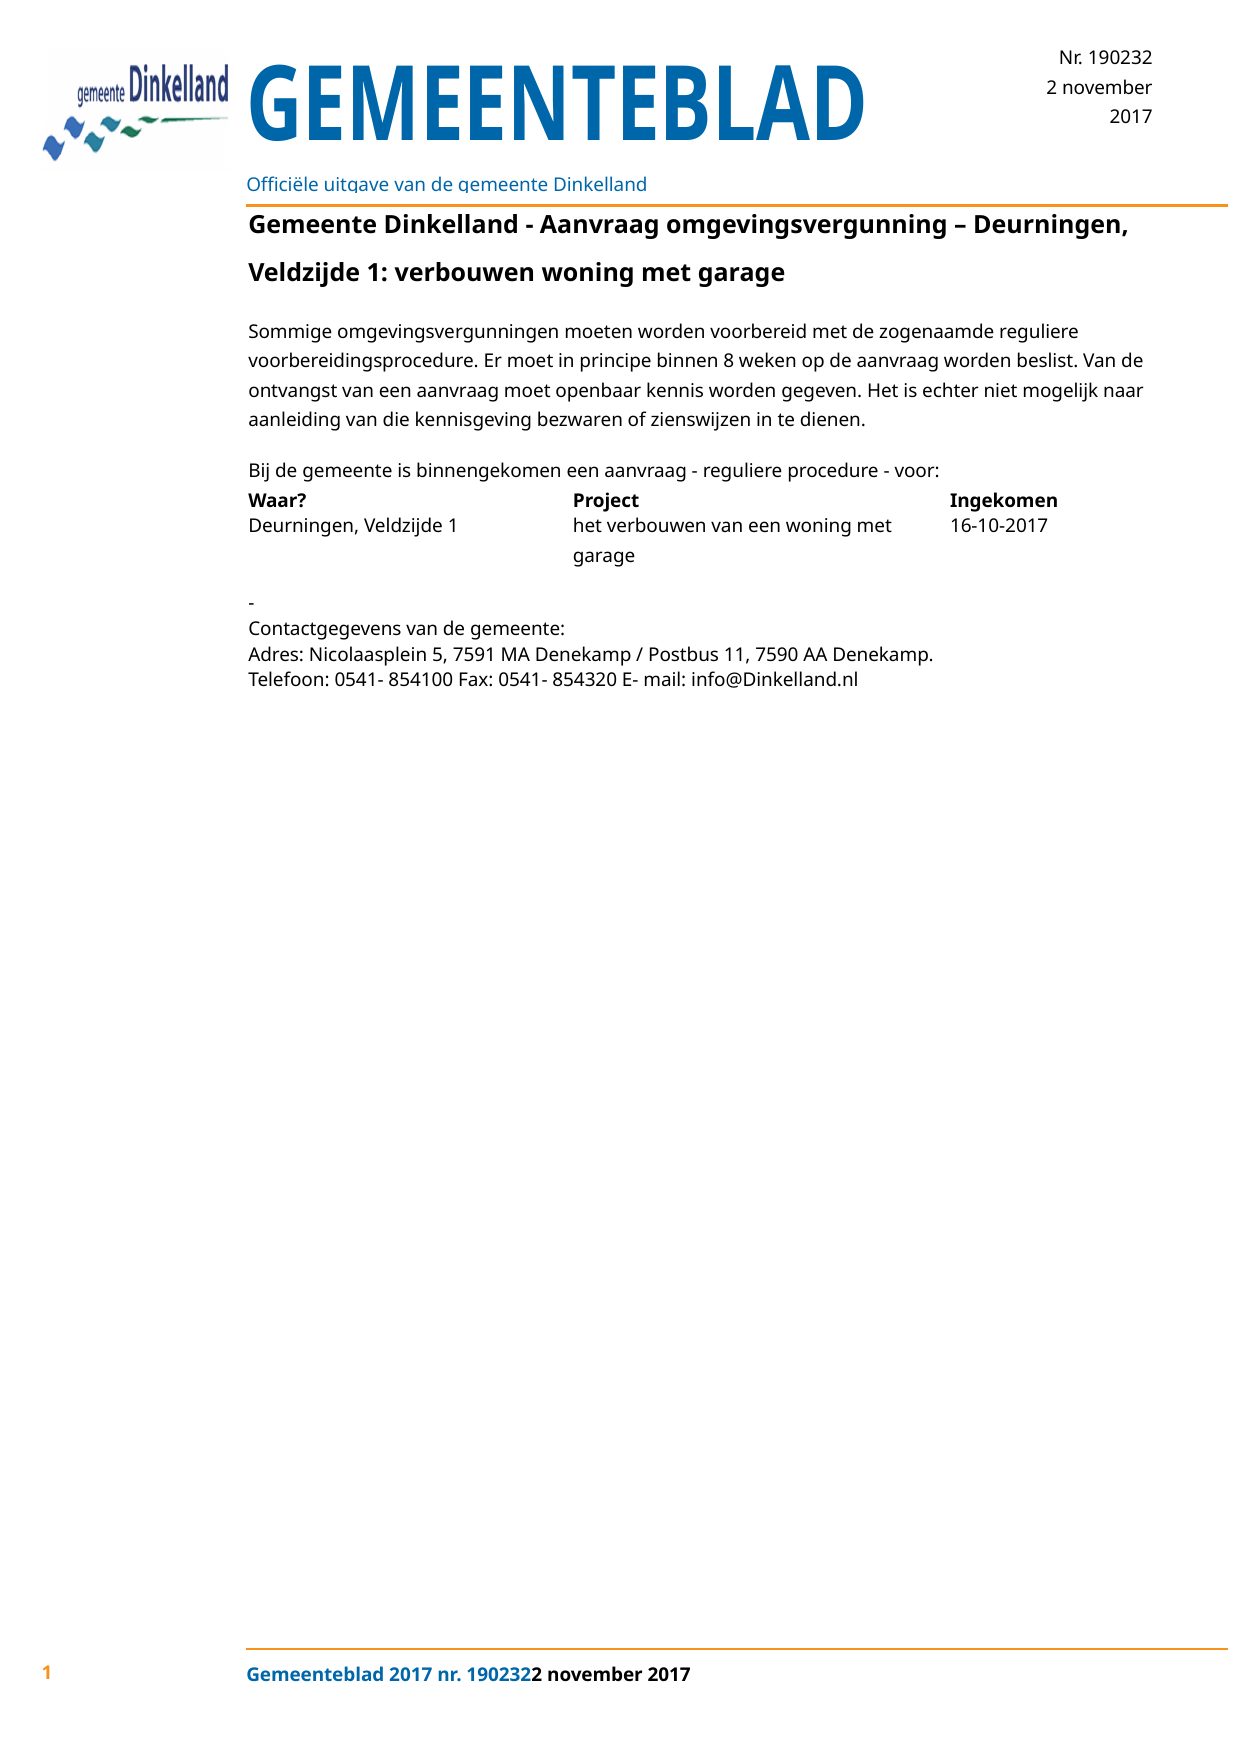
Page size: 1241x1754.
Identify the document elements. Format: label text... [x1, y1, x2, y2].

text - [248, 589, 1152, 615]
table_header Ingekomen [950, 487, 1152, 512]
table_cell het verbouwen van een woning met garage [573, 513, 950, 568]
text Adres: Nicolaasplein 5, 7591 MA Denekamp / Postbus 11, 7590 AA Denekamp. [248, 641, 1152, 666]
text Bij de gemeente is binnengekomen een aanvraag - reguliere procedure - voor: [248, 457, 1152, 483]
table_header Waar? [248, 487, 573, 512]
picture [41, 47, 231, 172]
text Contactgegevens van de gemeente: [248, 615, 1152, 641]
table_cell Deurningen, Veldzijde 1 [248, 513, 573, 568]
text Gemeente Dinkelland - Aanvraag omgevingsvergunning – Deurningen, Veldzijde 1: verbouwen woning met garage [248, 207, 1152, 288]
text Telefoon: 0541- 854100 Fax: 0541- 854320 E- mail: info@Dinkelland.nl [248, 666, 1152, 692]
table_header Project [573, 487, 950, 512]
text Sommige omgevingsvergunningen moeten worden voorbereid met de zogenaamde reguliere voorbereidingsprocedure. Er moet in principe binnen 8 weken op de aanvraag worden beslist. Van de ontvangst van een aanvraag moet openbaar kennis worden gegeven. Het is echter niet mogelijk naar aanleiding van die kennisgeving bezwaren of zienswijzen in te dienen. [248, 318, 1152, 432]
table_cell 16-10-2017 [950, 513, 1152, 568]
